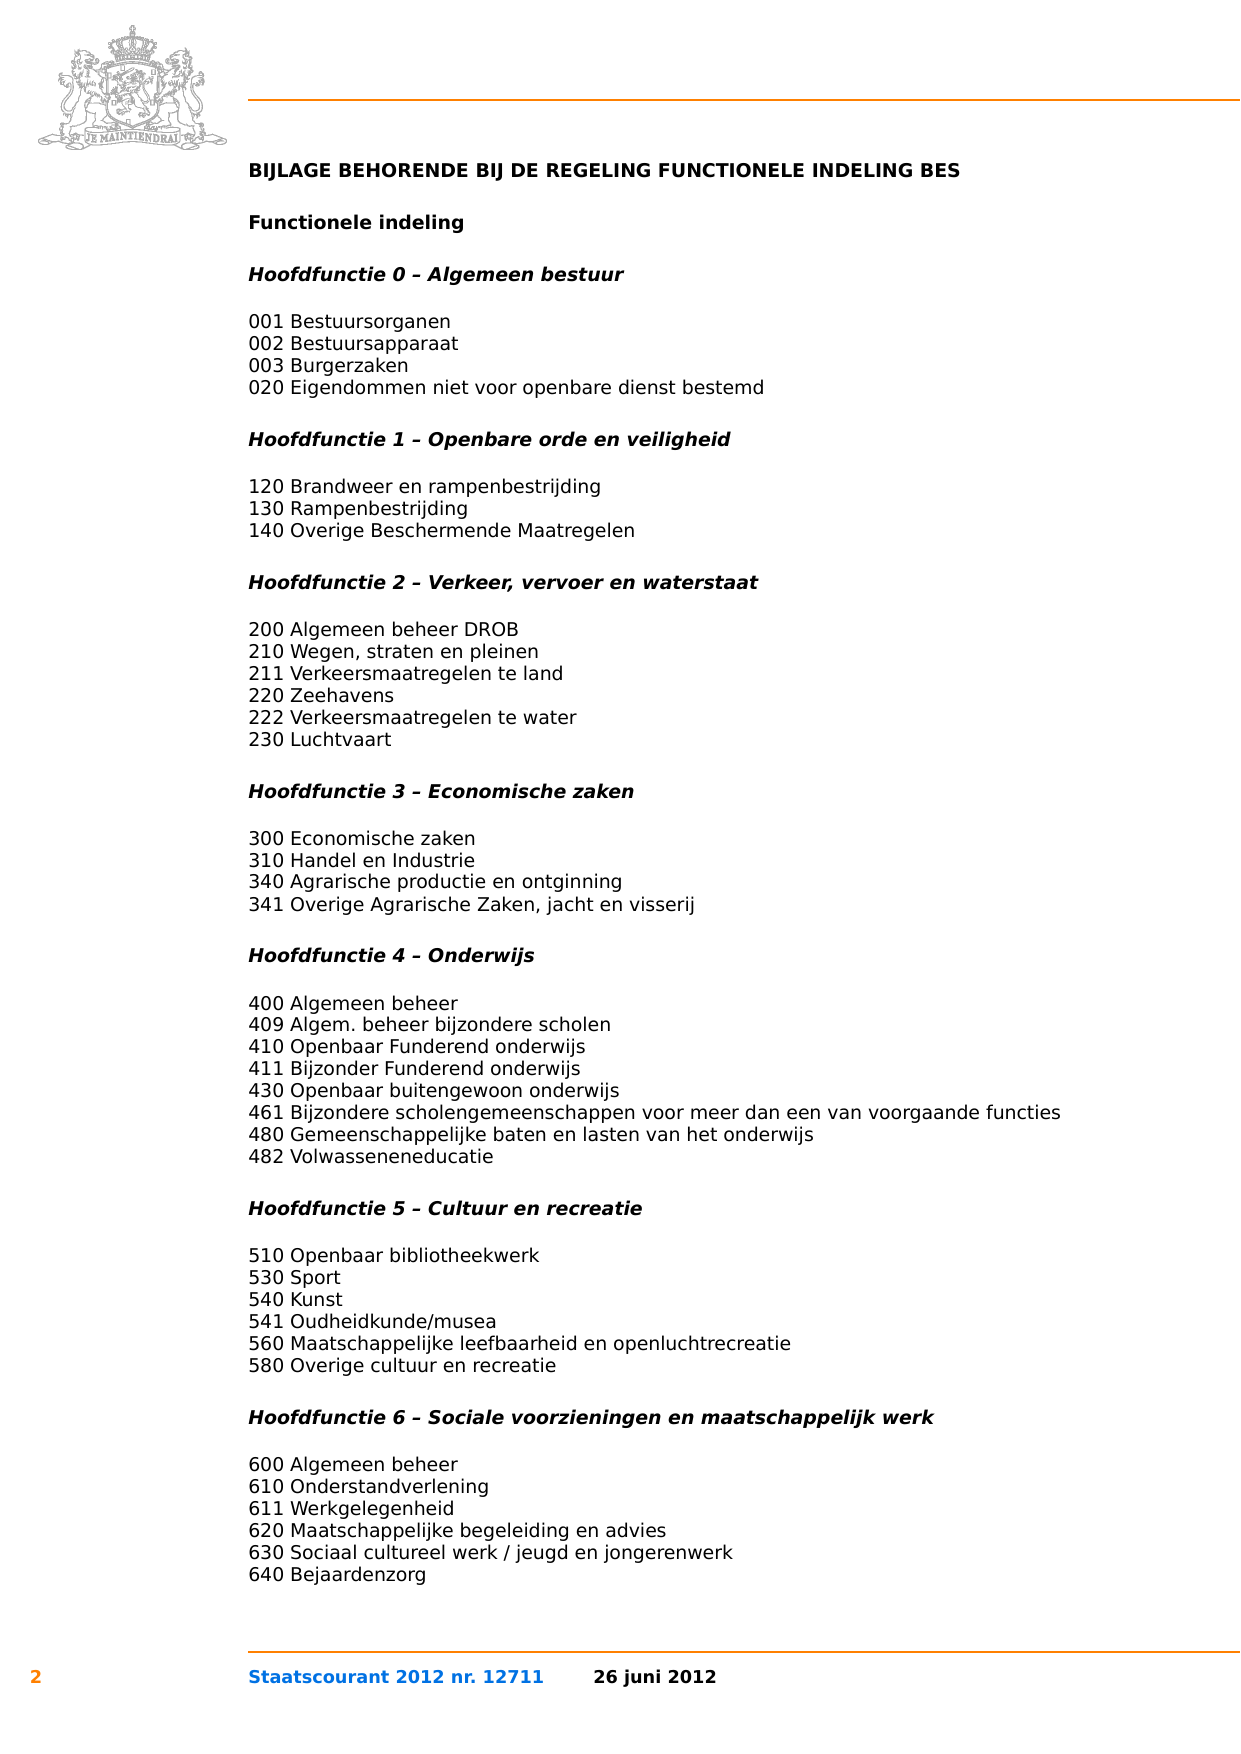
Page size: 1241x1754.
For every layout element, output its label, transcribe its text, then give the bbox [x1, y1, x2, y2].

text 230 Luchtvaart [248, 728, 1163, 751]
text 340 Agrarische productie en ontginning [248, 871, 1163, 893]
subtitle Hoofdfunctie 2 – Verkeer, vervoer en waterstaat [248, 572, 1163, 594]
subtitle Functionele indeling [248, 212, 1163, 234]
text 130 Rampenbestrijding [248, 498, 1163, 520]
text 300 Economische zaken [248, 827, 1163, 849]
text 220 Zeehavens [248, 684, 1163, 707]
text 310 Handel en Industrie [248, 849, 1163, 871]
text 461 Bijzondere scholengemeenschappen voor meer dan een van voorgaande functies [248, 1102, 1163, 1124]
subtitle Hoofdfunctie 4 – Onderwijs [248, 945, 1163, 967]
text 480 Gemeenschappelijke baten en lasten van het onderwijs [248, 1124, 1163, 1146]
text 020 Eigendommen niet voor openbare dienst bestemd [248, 377, 1163, 399]
subtitle Hoofdfunctie 3 – Economische zaken [248, 781, 1163, 802]
text 482 Volwasseneneducatie [248, 1146, 1163, 1168]
text 001 Bestuursorganen [248, 311, 1163, 333]
text 222 Verkeersmaatregelen te water [248, 707, 1163, 728]
text 210 Wegen, straten en pleinen [248, 641, 1163, 663]
text 560 Maatschappelijke leefbaarheid en openluchtrecreatie [248, 1333, 1163, 1355]
text 410 Openbaar Funderend onderwijs [248, 1036, 1163, 1058]
text 530 Sport [248, 1267, 1163, 1289]
text 120 Brandweer en rampenbestrijding [248, 476, 1163, 498]
text 630 Sociaal cultureel werk / jeugd en jongerenwerk [248, 1542, 1163, 1564]
text 003 Burgerzaken [248, 355, 1163, 377]
picture [38, 25, 227, 150]
subtitle Hoofdfunctie 6 – Sociale voorzieningen en maatschappelijk werk [248, 1407, 1163, 1429]
text 580 Overige cultuur en recreatie [248, 1355, 1163, 1377]
text 510 Openbaar bibliotheekwerk [248, 1245, 1163, 1267]
text 640 Bejaardenzorg [248, 1564, 1163, 1586]
text 540 Kunst [248, 1289, 1163, 1311]
subtitle Hoofdfunctie 0 – Algemeen bestuur [248, 264, 1163, 286]
text 211 Verkeersmaatregelen te land [248, 663, 1163, 684]
text 140 Overige Beschermende Maatregelen [248, 520, 1163, 542]
subtitle BIJLAGE BEHORENDE BIJ DE REGELING FUNCTIONELE INDELING BES [248, 160, 1163, 182]
text 600 Algemeen beheer [248, 1454, 1163, 1476]
text 409 Algem. beheer bijzondere scholen [248, 1014, 1163, 1036]
text 002 Bestuursapparaat [248, 333, 1163, 355]
text 610 Onderstandverlening [248, 1476, 1163, 1498]
text 411 Bijzonder Funderend onderwijs [248, 1058, 1163, 1080]
text 430 Openbaar buitengewoon onderwijs [248, 1080, 1163, 1102]
subtitle Hoofdfunctie 1 – Openbare orde en veiligheid [248, 429, 1163, 451]
text 541 Oudheidkunde/musea [248, 1311, 1163, 1333]
subtitle Hoofdfunctie 5 – Cultuur en recreatie [248, 1198, 1163, 1220]
text 400 Algemeen beheer [248, 992, 1163, 1014]
text 200 Algemeen beheer DROB [248, 619, 1163, 641]
text 620 Maatschappelijke begeleiding en advies [248, 1520, 1163, 1542]
text 611 Werkgelegenheid [248, 1498, 1163, 1520]
text 341 Overige Agrarische Zaken, jacht en visserij [248, 893, 1163, 915]
